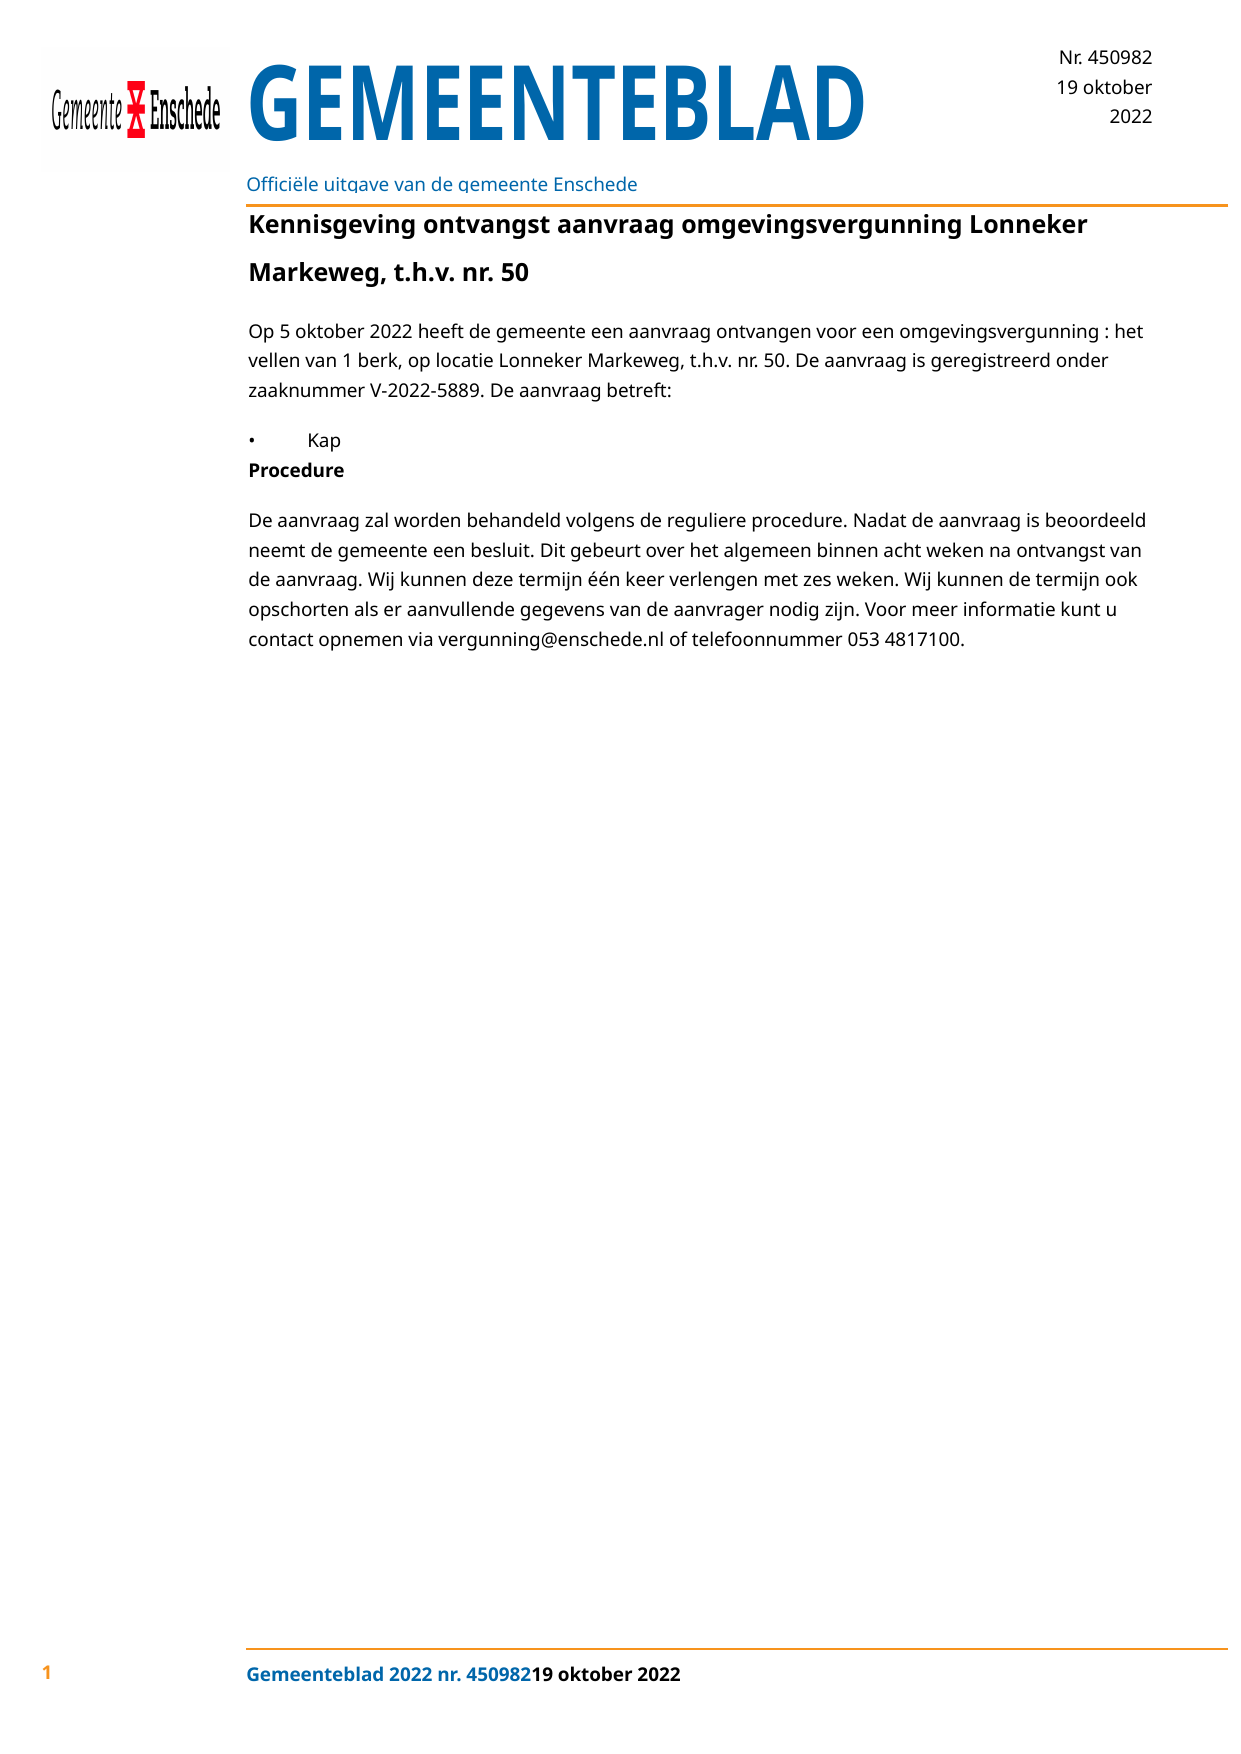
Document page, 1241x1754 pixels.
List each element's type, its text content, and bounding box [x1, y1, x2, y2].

text Kennisgeving ontvangst aanvraag omgevingsvergunning Lonneker Markeweg, t.h.v. nr. 50 [248, 207, 1152, 288]
text Procedure [248, 457, 1152, 483]
picture [41, 47, 231, 172]
text Op 5 oktober 2022 heeft de gemeente een aanvraag ontvangen voor een omgevingsvergunning : het vellen van 1 berk, op locatie Lonneker Markeweg, t.h.v. nr. 50. De aanvraag is geregistreerd onder zaaknummer V-2022-5889. De aanvraag betreft: [248, 318, 1152, 403]
text De aanvraag zal worden behandeld volgens de reguliere procedure. Nadat de aanvraag is beoordeeld neemt de gemeente een besluit. Dit gebeurt over het algemeen binnen acht weken na ontvangst van de aanvraag. Wij kunnen deze termijn één keer verlengen met zes weken. Wij kunnen de termijn ook opschorten als er aanvullende gegevens van de aanvrager nodig zijn. Voor meer informatie kunt u contact opnemen via vergunning@enschede.nl of telefoonnummer 053 4817100. [248, 507, 1152, 652]
list Kap [248, 427, 1152, 453]
